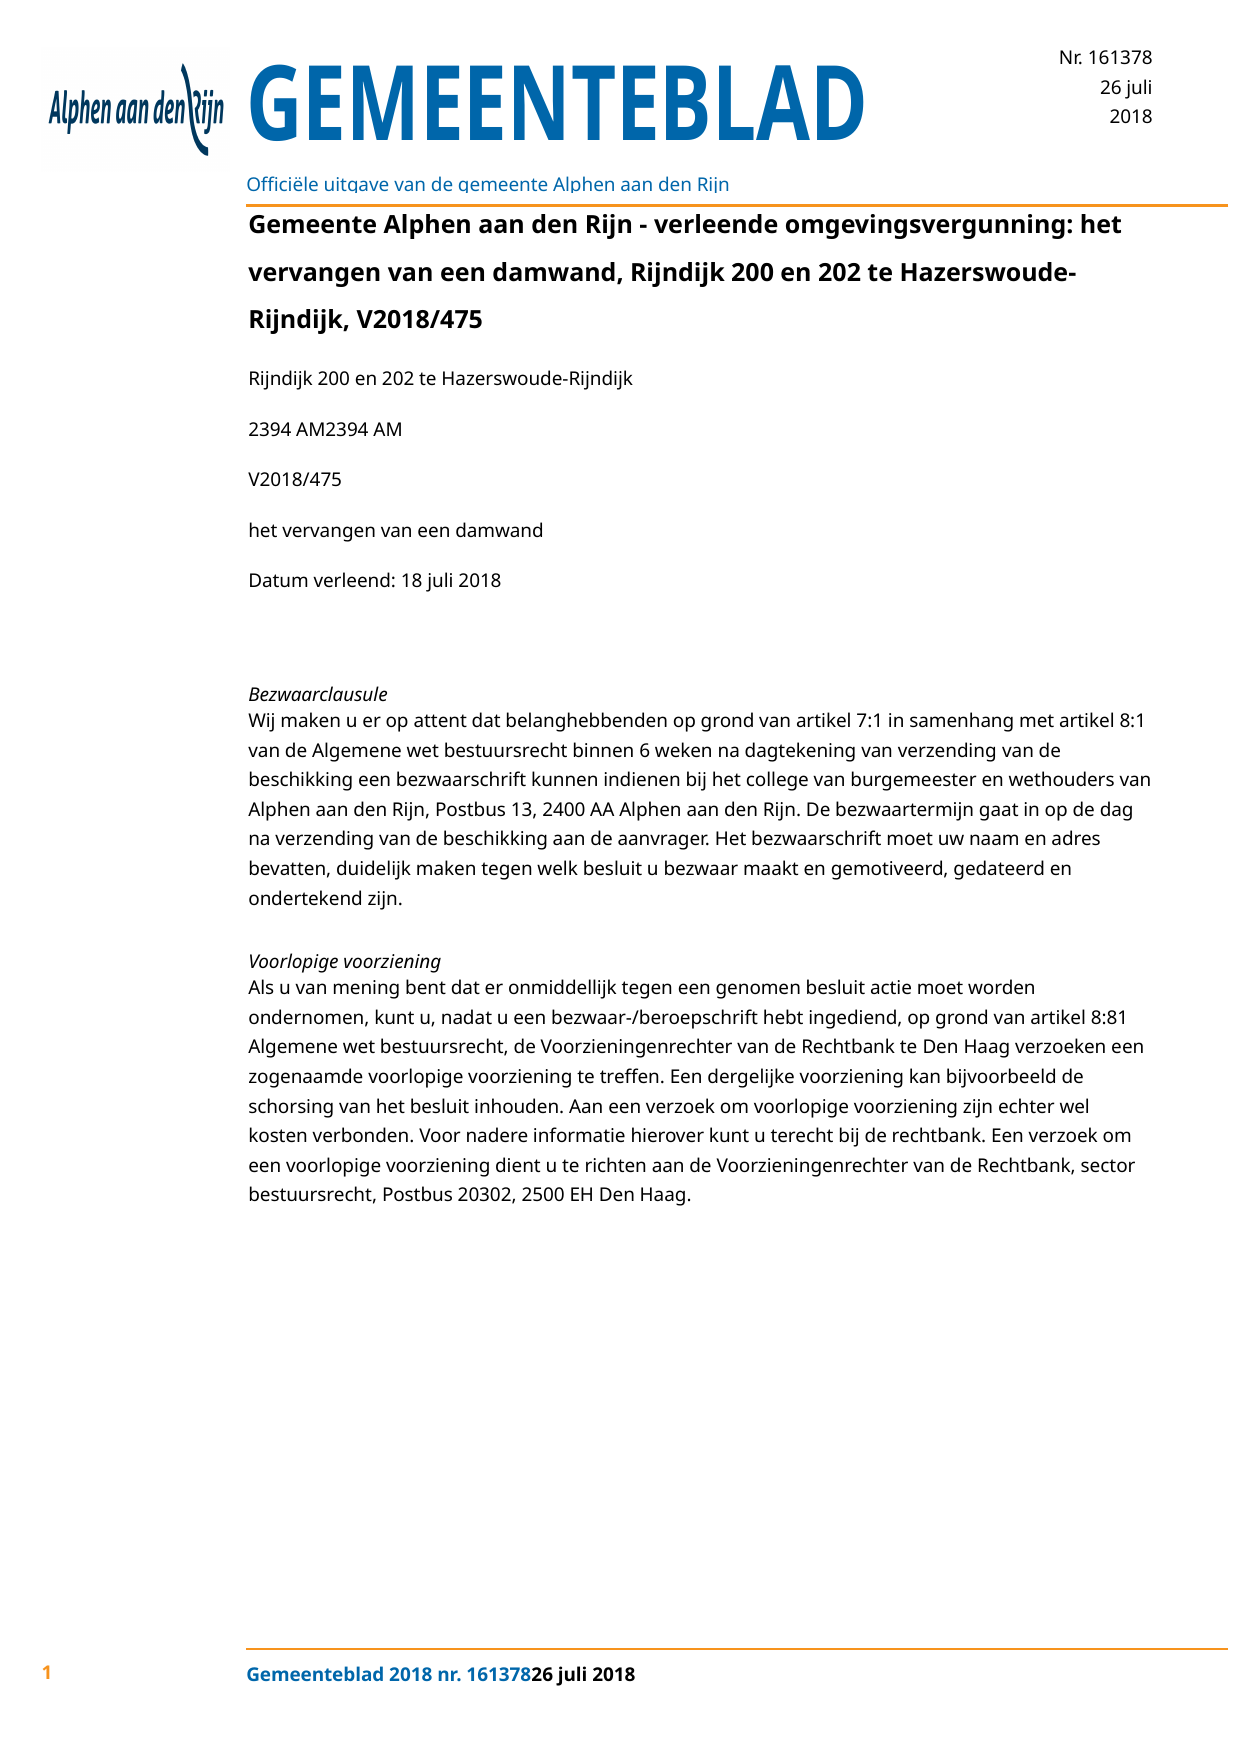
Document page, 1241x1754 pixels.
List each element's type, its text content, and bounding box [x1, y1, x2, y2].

text 2394 AM2394 AM [248, 416, 1152, 442]
text het vervangen van een damwand [248, 517, 1152, 542]
text Gemeente Alphen aan den Rijn - verleende omgevingsvergunning: het vervangen van een damwand, Rijndijk 200 en 202 te Hazerswoude-Rijndijk, V2018/475 [248, 207, 1152, 336]
picture [41, 47, 231, 172]
text Bezwaarclausule [248, 682, 1152, 707]
text Wij maken u er op attent dat belanghebbenden op grond van artikel 7:1 in samenhang met artikel 8:1 van de Algemene wet bestuursrecht binnen 6 weken na dagtekening van verzending van de beschikking een bezwaarschrift kunnen indienen bij het college van burgemeester en wethouders van Alphen aan den Rijn, Postbus 13, 2400 AA Alphen aan den Rijn. De bezwaartermijn gaat in op de dag na verzending van de beschikking aan de aanvrager. Het bezwaarschrift moet uw naam en adres bevatten, duidelijk maken tegen welk besluit u bezwaar maakt en gemotiveerd, gedateerd en ondertekend zijn. [248, 707, 1152, 911]
text Voorlopige voorziening [248, 949, 1152, 974]
text Datum verleend: 18 juli 2018 [248, 567, 1152, 593]
text Rijndijk 200 en 202 te Hazerswoude-Rijndijk [248, 366, 1152, 391]
text V2018/475 [248, 466, 1152, 492]
text Als u van mening bent dat er onmiddellijk tegen een genomen besluit actie moet worden ondernomen, kunt u, nadat u een bezwaar-/beroepschrift hebt ingediend, op grond van artikel 8:81 Algemene wet bestuursrecht, de Voorzieningenrechter van de Rechtbank te Den Haag verzoeken een zogenaamde voorlopige voorziening te treffen. Een dergelijke voorziening kan bijvoorbeeld de schorsing van het besluit inhouden. Aan een verzoek om voorlopige voorziening zijn echter wel kosten verbonden. Voor nadere informatie hierover kunt u terecht bij de rechtbank. Een verzoek om een voorlopige voorziening dient u te richten aan de Voorzieningenrechter van de Rechtbank, sector bestuursrecht, Postbus 20302, 2500 EH Den Haag. [248, 974, 1152, 1207]
